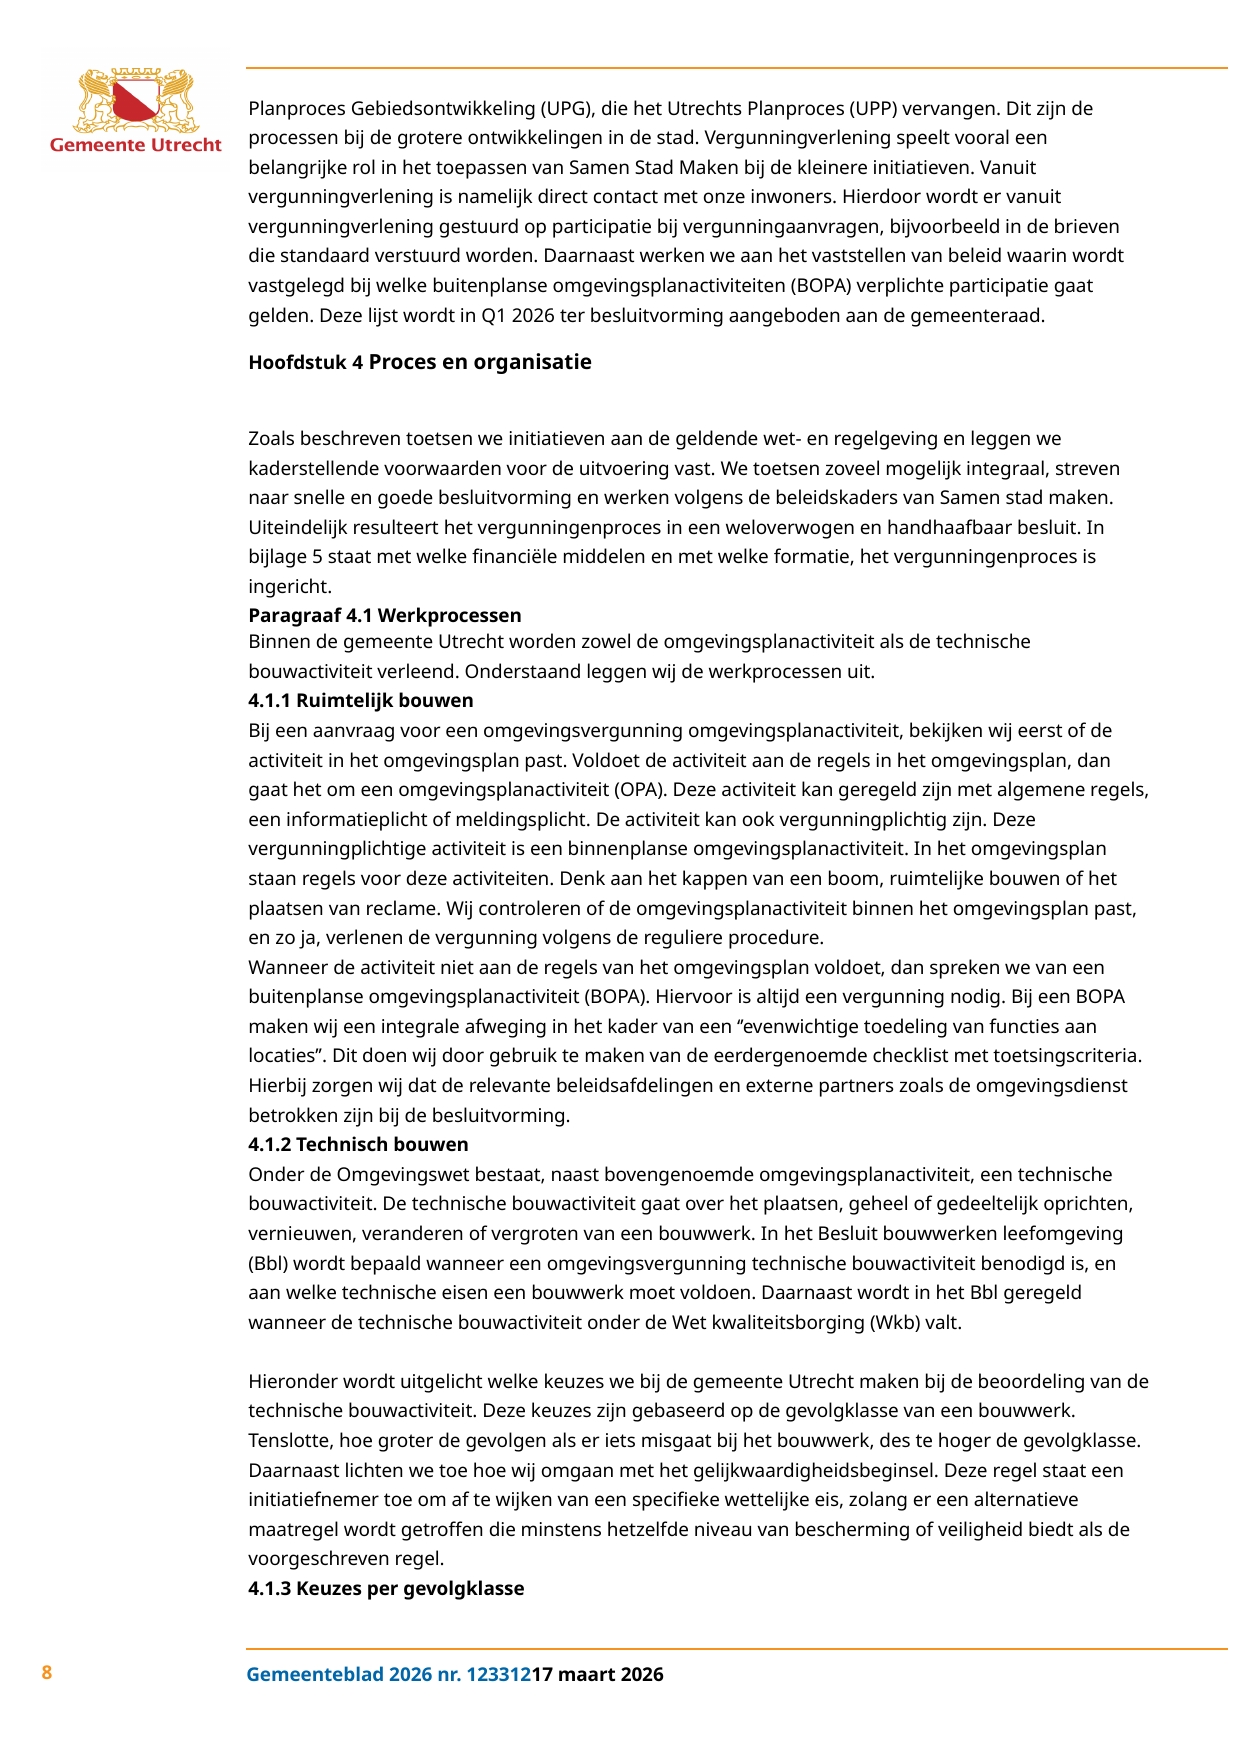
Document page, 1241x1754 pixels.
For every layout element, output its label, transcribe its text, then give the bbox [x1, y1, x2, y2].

text Bij een aanvraag voor een omgevingsvergunning omgevingsplanactiviteit, bekijken wij eerst of de activiteit in het omgevingsplan past. Voldoet de activiteit aan de regels in het omgevingsplan, dan gaat het om een omgevingsplanactiviteit (OPA). Deze activiteit kan geregeld zijn met algemene regels, een informatieplicht of meldingsplicht. De activiteit kan ook vergunningplichtig zijn. Deze vergunningplichtige activiteit is een binnenplanse omgevingsplanactiviteit. In het omgevingsplan staan regels voor deze activiteiten. Denk aan het kappen van een boom, ruimtelijke bouwen of het plaatsen van reclame. Wij controleren of de omgevingsplanactiviteit binnen het omgevingsplan past, en zo ja, verlenen de vergunning volgens de reguliere procedure. [248, 717, 1152, 950]
text Onder de Omgevingswet bestaat, naast bovengenoemde omgevingsplanactiviteit, een technische bouwactiviteit. De technische bouwactiviteit gaat over het plaatsen, geheel of gedeeltelijk oprichten, vernieuwen, veranderen of vergroten van een bouwwerk. In het Besluit bouwwerken leefomgeving (Bbl) wordt bepaald wanneer een omgevingsvergunning technische bouwactiviteit benodigd is, en aan welke technische eisen een bouwwerk moet voldoen. Daarnaast wordt in het Bbl geregeld wanneer de technische bouwactiviteit onder de Wet kwaliteitsborging (Wkb) valt. [248, 1161, 1152, 1334]
picture [41, 47, 231, 172]
text Binnen de gemeente Utrecht worden zowel de omgevingsplanactiviteit als de technische bouwactiviteit verleend. Onderstaand leggen wij de werkprocessen uit. [248, 628, 1152, 684]
text Wanneer de activiteit niet aan de regels van het omgevingsplan voldoet, dan spreken we van een buitenplanse omgevingsplanactiviteit (BOPA). Hiervoor is altijd een vergunning nodig. Bij een BOPA maken wij een integrale afweging in het kader van een ‘’evenwichtige toedeling van functies aan locaties’’. Dit doen wij door gebruik te maken van de eerdergenoemde checklist met toetsingscriteria. Hierbij zorgen wij dat de relevante beleidsafdelingen en externe partners zoals de omgevingsdienst betrokken zijn bij de besluitvorming. [248, 954, 1152, 1127]
text Paragraaf 4.1 Werkprocessen [248, 603, 1152, 628]
text 4.1.3 Keuzes per gevolgklasse [248, 1575, 1152, 1601]
text Hieronder wordt uitgelicht welke keuzes we bij de gemeente Utrecht maken bij de beoordeling van de technische bouwactiviteit. Deze keuzes zijn gebaseerd op de gevolgklasse van een bouwwerk. Tenslotte, hoe groter de gevolgen als er iets misgaat bij het bouwwerk, des te hoger de gevolgklasse. Daarnaast lichten we toe hoe wij omgaan met het gelijkwaardigheidsbeginsel. Deze regel staat een initiatiefnemer toe om af te wijken van een specifieke wettelijke eis, zolang er een alternatieve maatregel wordt getroffen die minstens hetzelfde niveau van bescherming of veiligheid biedt als de voorgeschreven regel. [248, 1368, 1152, 1571]
text Planproces Gebiedsontwikkeling (UPG), die het Utrechts Planproces (UPP) vervangen. Dit zijn de processen bij de grotere ontwikkelingen in de stad. Vergunningverlening speelt vooral een belangrijke rol in het toepassen van Samen Stad Maken bij de kleinere initiatieven. Vanuit vergunningverlening is namelijk direct contact met onze inwoners. Hierdoor wordt er vanuit vergunningverlening gestuurd op participatie bij vergunningaanvragen, bijvoorbeeld in de brieven die standaard verstuurd worden. Daarnaast werken we aan het vaststellen van beleid waarin wordt vastgelegd bij welke buitenplanse omgevingsplanactiviteiten (BOPA) verplichte participatie gaat gelden. Deze lijst wordt in Q1 2026 ter besluitvorming aangeboden aan de gemeenteraad. [248, 95, 1152, 328]
text Hoofdstuk 4 Proces en organisatie [248, 347, 1152, 376]
text 4.1.1 Ruimtelijk bouwen [248, 688, 1152, 713]
text Zoals beschreven toetsen we initiatieven aan de geldende wet- en regelgeving en leggen we kaderstellende voorwaarden voor de uitvoering vast. We toetsen zoveel mogelijk integraal, streven naar snelle en goede besluitvorming en werken volgens de beleidskaders van Samen stad maken. Uiteindelijk resulteert het vergunningenproces in een weloverwogen en handhaafbaar besluit. In bijlage 5 staat met welke financiële middelen en met welke formatie, het vergunningenproces is ingericht. [248, 425, 1152, 599]
text 4.1.2 Technisch bouwen [248, 1131, 1152, 1157]
